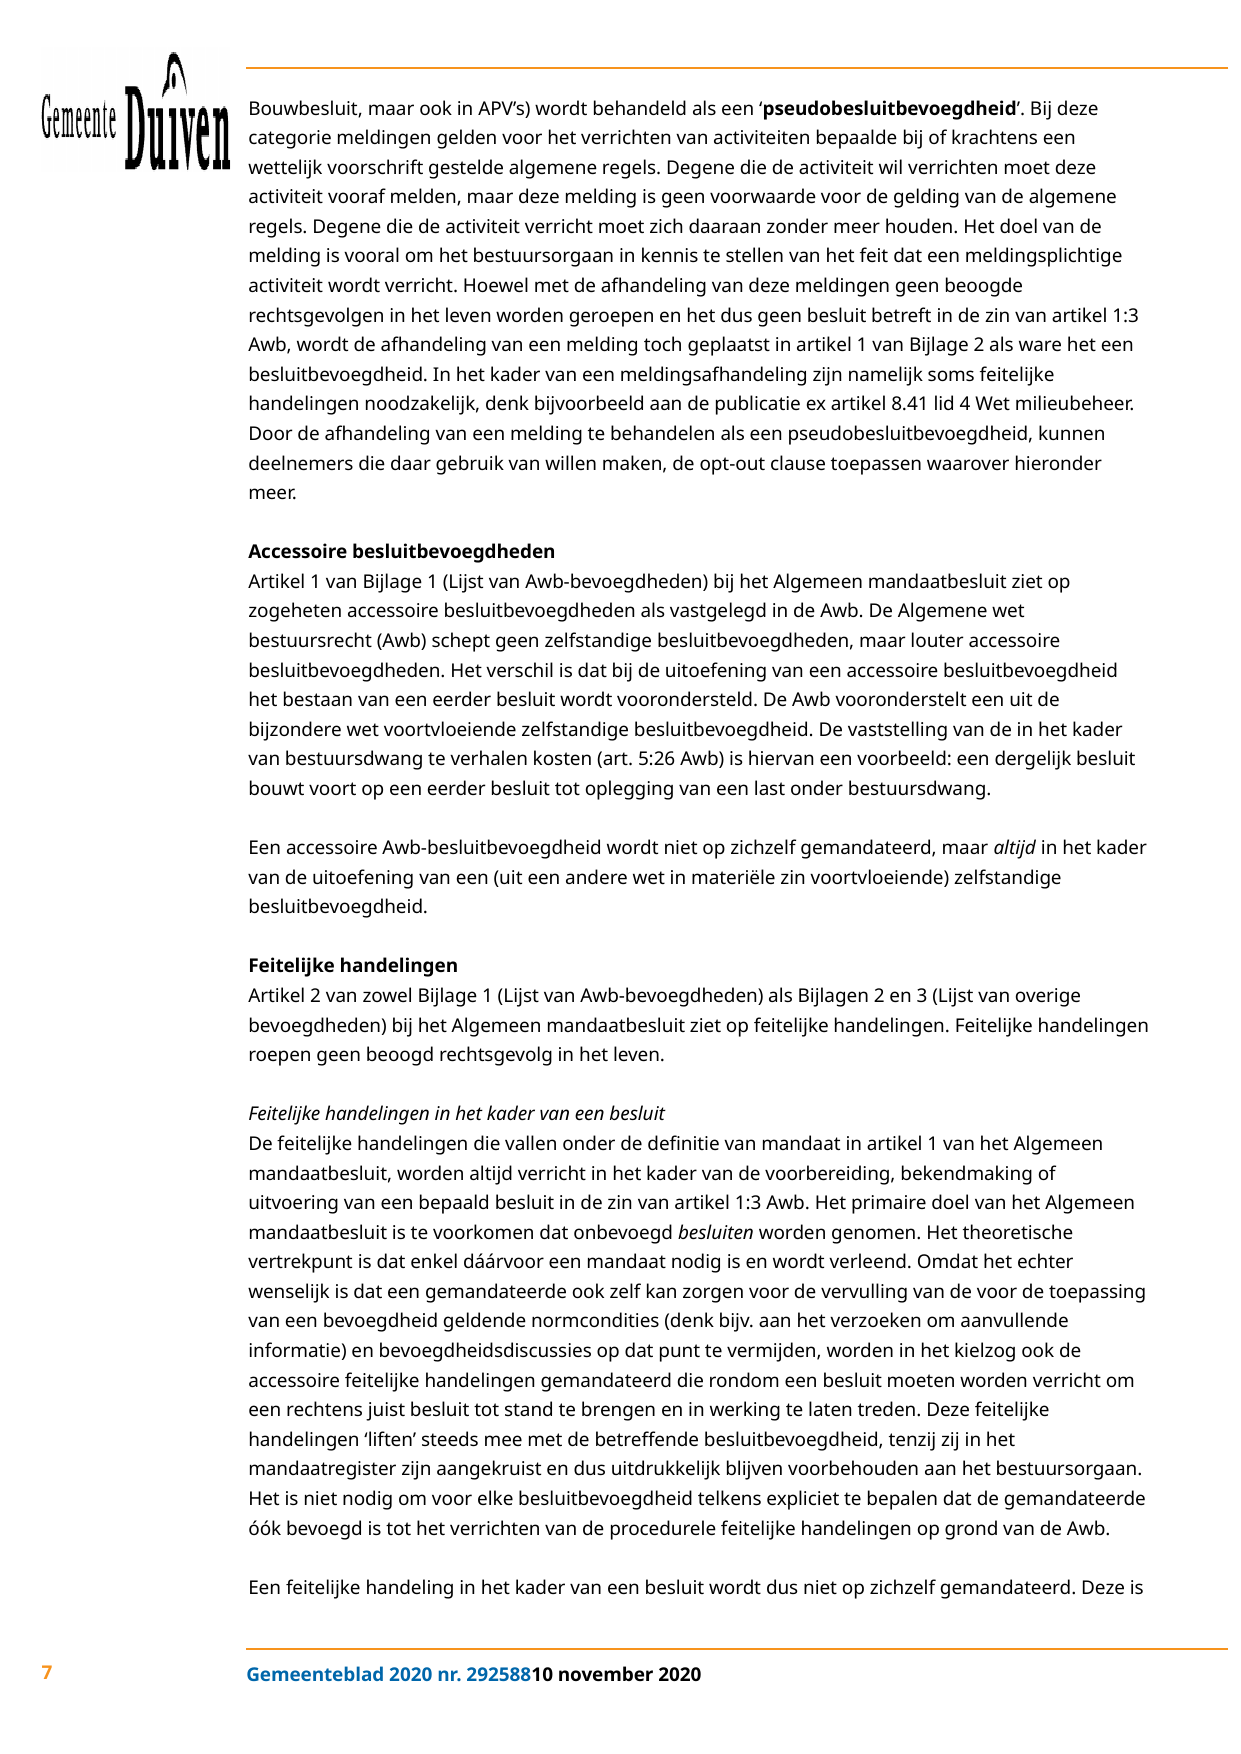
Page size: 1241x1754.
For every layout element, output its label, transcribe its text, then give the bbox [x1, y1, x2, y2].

text Feitelijke handelingen [248, 953, 1152, 978]
text Artikel 1 van Bijlage 1 (Lijst van Awb-bevoegdheden) bij het Algemeen mandaatbesluit ziet op zogeheten accessoire besluitbevoegdheden als vastgelegd in de Awb. De Algemene wet bestuursrecht (Awb) schept geen zelfstandige besluitbevoegdheden, maar louter accessoire besluitbevoegdheden. Het verschil is dat bij de uitoefening van een accessoire besluitbevoegdheid het bestaan van een eerder besluit wordt voorondersteld. De Awb vooronderstelt een uit de bijzondere wet voortvloeiende zelfstandige besluitbevoegdheid. De vaststelling van de in het kader van bestuursdwang te verhalen kosten (art. 5:26 Awb) is hiervan een voorbeeld: een dergelijk besluit bouwt voort op een eerder besluit tot oplegging van een last onder bestuursdwang. [248, 568, 1152, 801]
text De feitelijke handelingen die vallen onder de definitie van mandaat in artikel 1 van het Algemeen mandaatbesluit, worden altijd verricht in het kader van de voorbereiding, bekendmaking of uitvoering van een bepaald besluit in de zin van artikel 1:3 Awb. Het primaire doel van het Algemeen mandaatbesluit is te voorkomen dat onbevoegd besluiten worden genomen. Het theoretische vertrekpunt is dat enkel dáárvoor een mandaat nodig is en wordt verleend. Omdat het echter wenselijk is dat een gemandateerde ook zelf kan zorgen voor de vervulling van de voor de toepassing van een bevoegdheid geldende normcondities (denk bijv. aan het verzoeken om aanvullende informatie) en bevoegdheidsdiscussies op dat punt te vermijden, worden in het kielzog ook de accessoire feitelijke handelingen gemandateerd die rondom een besluit moeten worden verricht om een rechtens juist besluit tot stand te brengen en in werking te laten treden. Deze feitelijke handelingen ‘liften’ steeds mee met de betreffende besluitbevoegdheid, tenzij zij in het mandaatregister zijn aangekruist en dus uitdrukkelijk blijven voorbehouden aan het bestuursorgaan. Het is niet nodig om voor elke besluitbevoegdheid telkens expliciet te bepalen dat de gemandateerde óók bevoegd is tot het verrichten van de procedurele feitelijke handelingen op grond van de Awb. [248, 1130, 1152, 1541]
text Feitelijke handelingen in het kader van een besluit [248, 1101, 1152, 1126]
picture [41, 47, 231, 172]
text Een accessoire Awb-besluitbevoegdheid wordt niet op zichzelf gemandateerd, maar altijd in het kader van de uitoefening van een (uit een andere wet in materiële zin voortvloeiende) zelfstandige besluitbevoegdheid. [248, 834, 1152, 919]
text Artikel 2 van zowel Bijlage 1 (Lijst van Awb-bevoegdheden) als Bijlagen 2 en 3 (Lijst van overige bevoegdheden) bij het Algemeen mandaatbesluit ziet op feitelijke handelingen. Feitelijke handelingen roepen geen beoogd rechtsgevolg in het leven. [248, 982, 1152, 1067]
text Bouwbesluit, maar ook in APV’s) wordt behandeld als een ‘pseudobesluitbevoegdheid’. Bij deze categorie meldingen gelden voor het verrichten van activiteiten bepaalde bij of krachtens een wettelijk voorschrift gestelde algemene regels. Degene die de activiteit wil verrichten moet deze activiteit vooraf melden, maar deze melding is geen voorwaarde voor de gelding van de algemene regels. Degene die de activiteit verricht moet zich daaraan zonder meer houden. Het doel van de melding is vooral om het bestuursorgaan in kennis te stellen van het feit dat een meldingsplichtige activiteit wordt verricht. Hoewel met de afhandeling van deze meldingen geen beoogde rechtsgevolgen in het leven worden geroepen en het dus geen besluit betreft in de zin van artikel 1:3 Awb, wordt de afhandeling van een melding toch geplaatst in artikel 1 van Bijlage 2 als ware het een besluitbevoegdheid. In het kader van een meldingsafhandeling zijn namelijk soms feitelijke handelingen noodzakelijk, denk bijvoorbeeld aan de publicatie ex artikel 8.41 lid 4 Wet milieubeheer. Door de afhandeling van een melding te behandelen als een pseudobesluitbevoegdheid, kunnen deelnemers die daar gebruik van willen maken, de opt-out clause toepassen waarover hieronder meer. [248, 95, 1152, 505]
text Een feitelijke handeling in het kader van een besluit wordt dus niet op zichzelf gemandateerd. Deze is [248, 1574, 1152, 1600]
text Accessoire besluitbevoegdheden [248, 538, 1152, 564]
